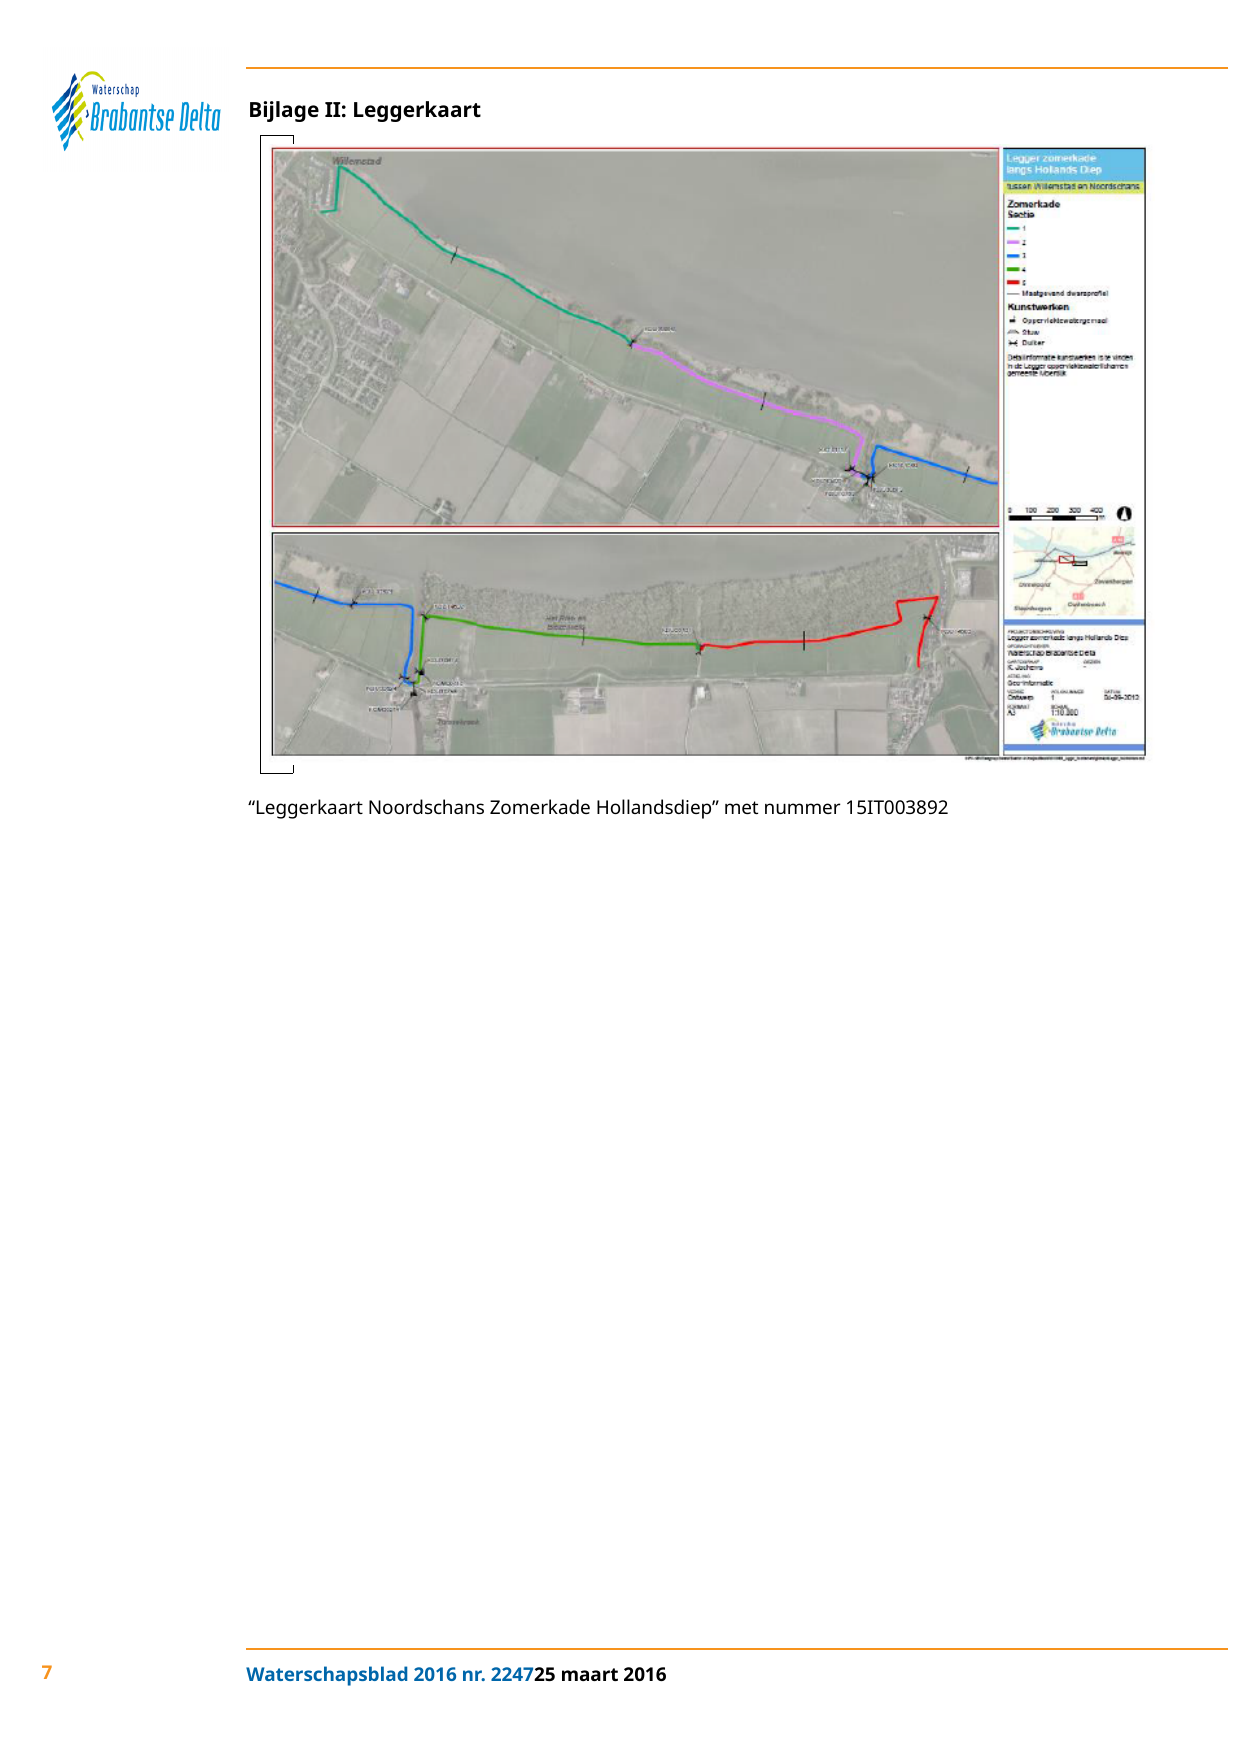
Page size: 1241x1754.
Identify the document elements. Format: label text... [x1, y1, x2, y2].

picture [268, 144, 1155, 765]
text Bijlage II: Leggerkaart [248, 95, 1152, 123]
text “Leggerkaart Noordschans Zomerkade Hollandsdiep” met nummer 15IT003892 [248, 794, 1152, 820]
picture [41, 47, 231, 172]
